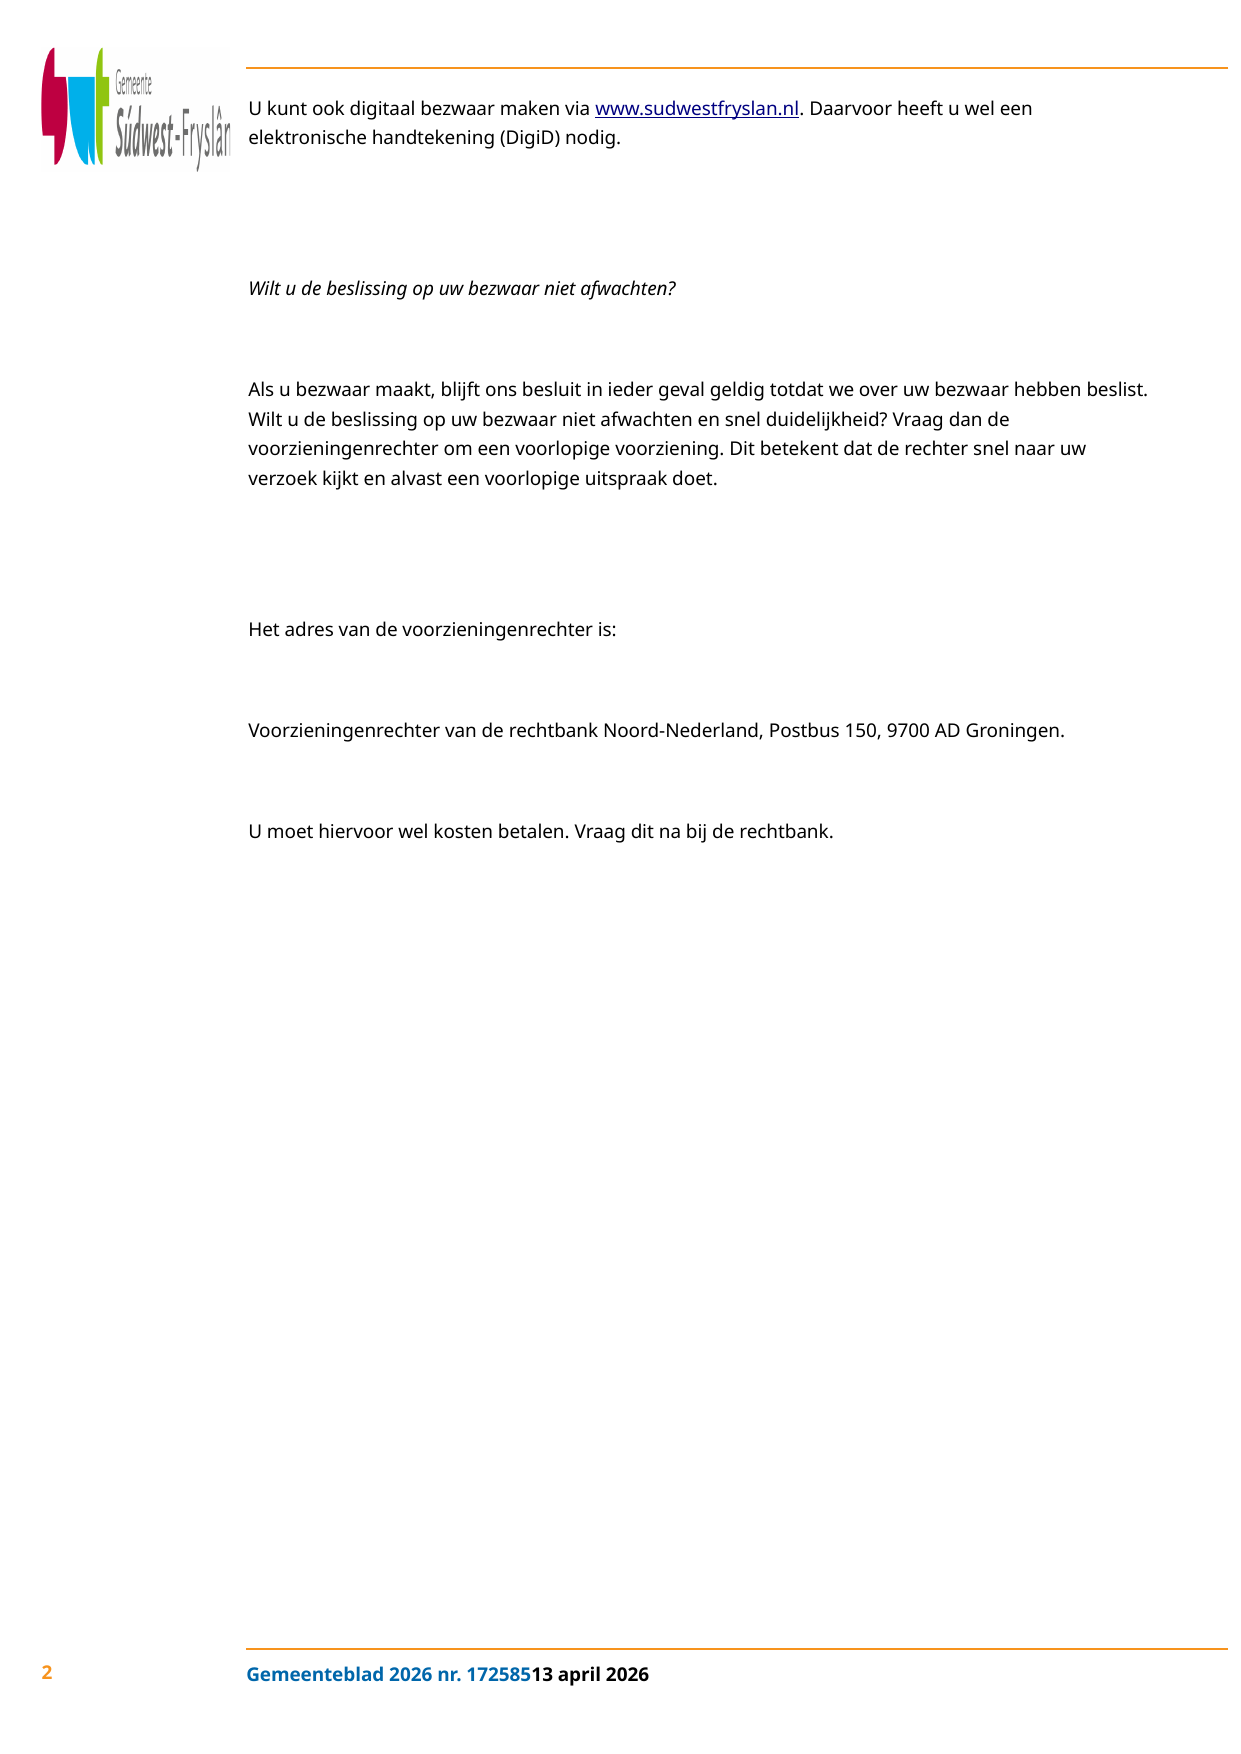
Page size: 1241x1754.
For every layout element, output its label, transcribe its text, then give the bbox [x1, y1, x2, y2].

text Wilt u de beslissing op uw bezwaar niet afwachten? [248, 276, 1152, 301]
picture [41, 47, 231, 172]
text Het adres van de voorzieningenrechter is: [248, 616, 1152, 642]
text Voorzieningenrechter van de rechtbank Noord-Nederland, Postbus 150, 9700 AD Groningen. [248, 717, 1152, 743]
text Als u bezwaar maakt, blijft ons besluit in ieder geval geldig totdat we over uw bezwaar hebben beslist. Wilt u de beslissing op uw bezwaar niet afwachten en snel duidelijkheid? Vraag dan de voorzieningenrechter om een voorlopige voorziening. Dit betekent dat de rechter snel naar uw verzoek kijkt en alvast een voorlopige uitspraak doet. [248, 376, 1152, 491]
text U moet hiervoor wel kosten betalen. Vraag dit na bij de rechtbank. [248, 818, 1152, 844]
text U kunt ook digitaal bezwaar maken via www.sudwestfryslan.nl. Daarvoor heeft u wel een elektronische handtekening (DigiD) nodig. [248, 95, 1152, 150]
